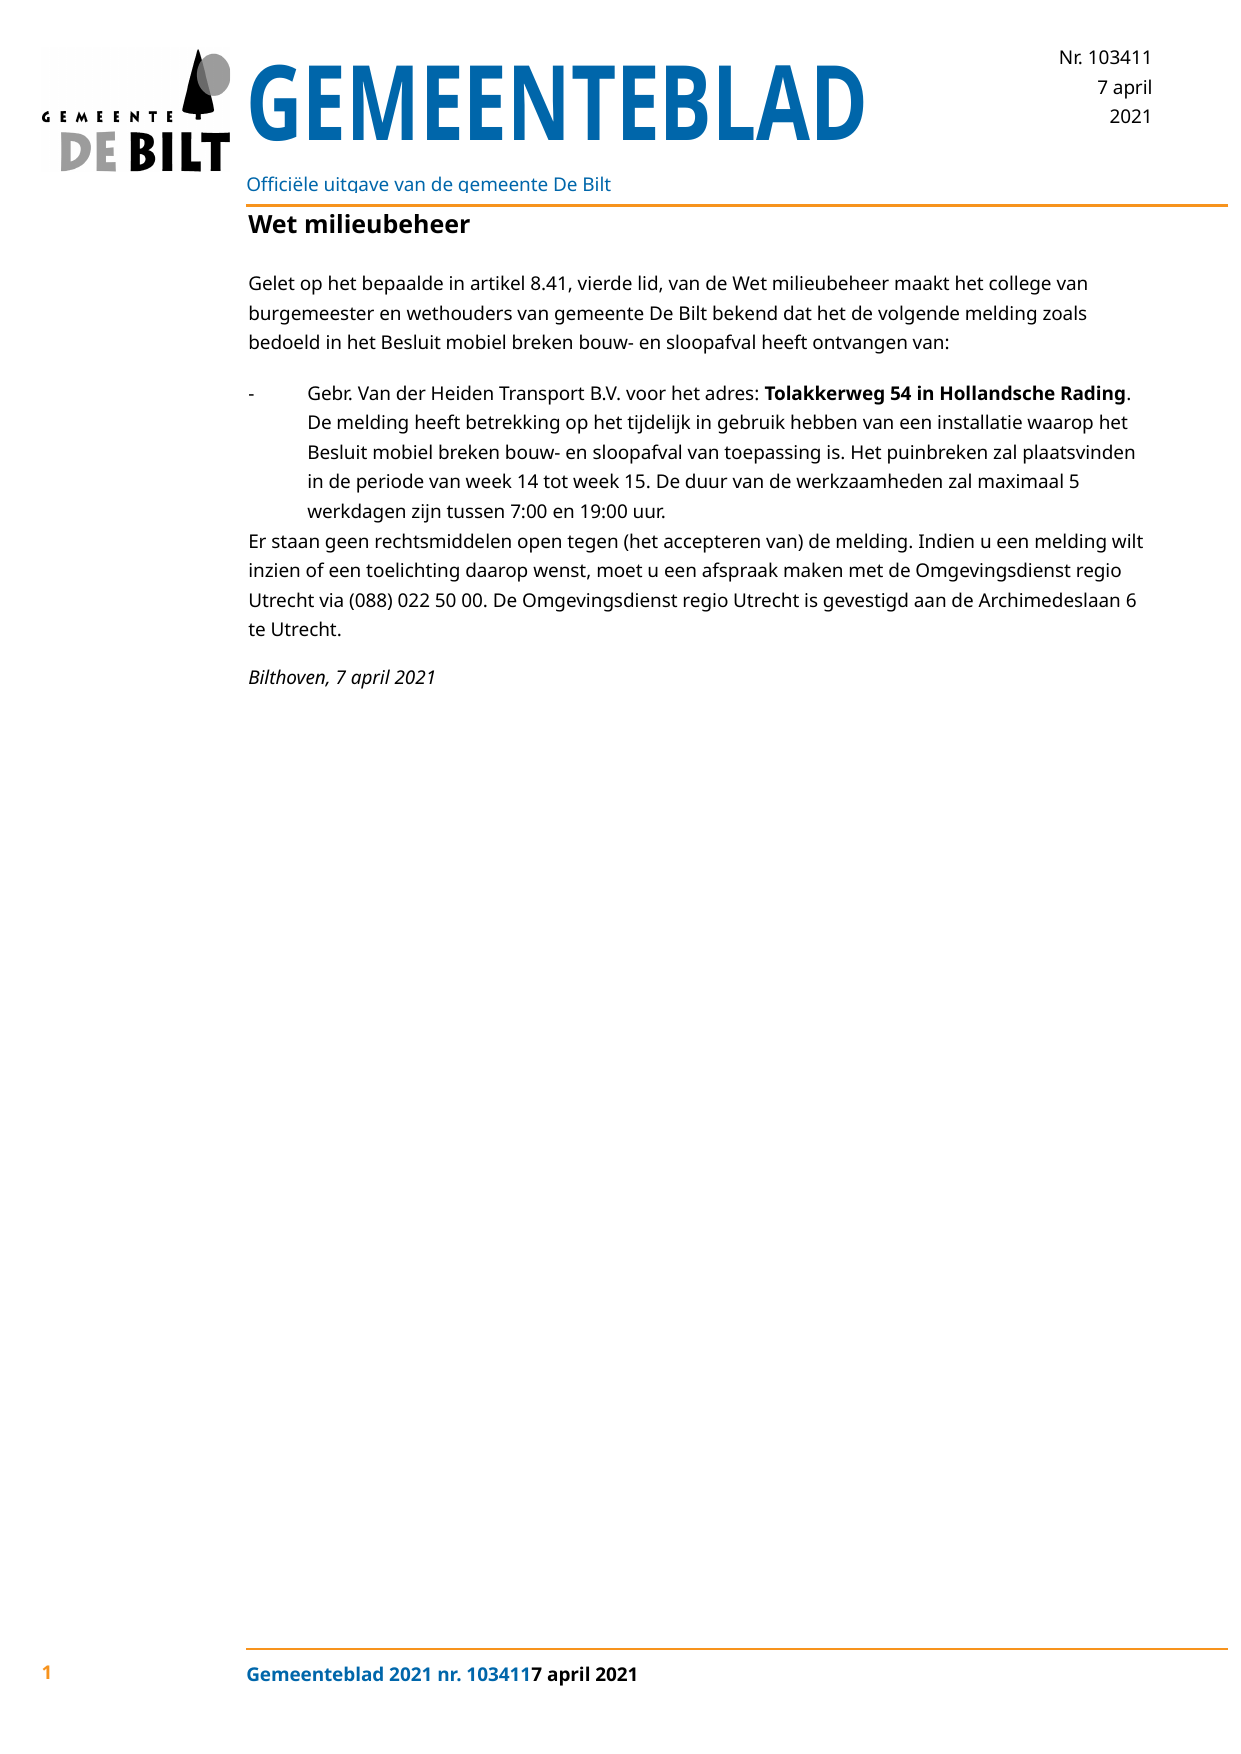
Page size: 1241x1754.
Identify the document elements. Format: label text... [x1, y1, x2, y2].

list Gebr. Van der Heiden Transport B.V. voor het adres: Tolakkerweg 54 in Hollandsche Rading. De melding heeft betrekking op het tijdelijk in gebruik hebben van een installatie waarop het Besluit mobiel breken bouw- en sloopafval van toepassing is. Het puinbreken zal plaatsvinden in de periode van week 14 tot week 15. De duur van de werkzaamheden zal maximaal 5 werkdagen zijn tussen 7:00 en 19:00 uur. [248, 380, 1152, 524]
text Gelet op het bepaalde in artikel 8.41, vierde lid, van de Wet milieubeheer maakt het college van burgemeester en wethouders van gemeente De Bilt bekend dat het de volgende melding zoals bedoeld in het Besluit mobiel breken bouw- en sloopafval heeft ontvangen van: [248, 270, 1152, 355]
text Bilthoven, 7 april 2021 [248, 664, 1152, 690]
picture [41, 47, 231, 172]
text Wet milieubeheer [248, 207, 1152, 241]
text Er staan geen rechtsmiddelen open tegen (het accepteren van) de melding. Indien u een melding wilt inzien of een toelichting daarop wenst, moet u een afspraak maken met de Omgevingsdienst regio Utrecht via (088) 022 50 00. De Omgevingsdienst regio Utrecht is gevestigd aan de Archimedeslaan 6 te Utrecht. [248, 528, 1152, 642]
